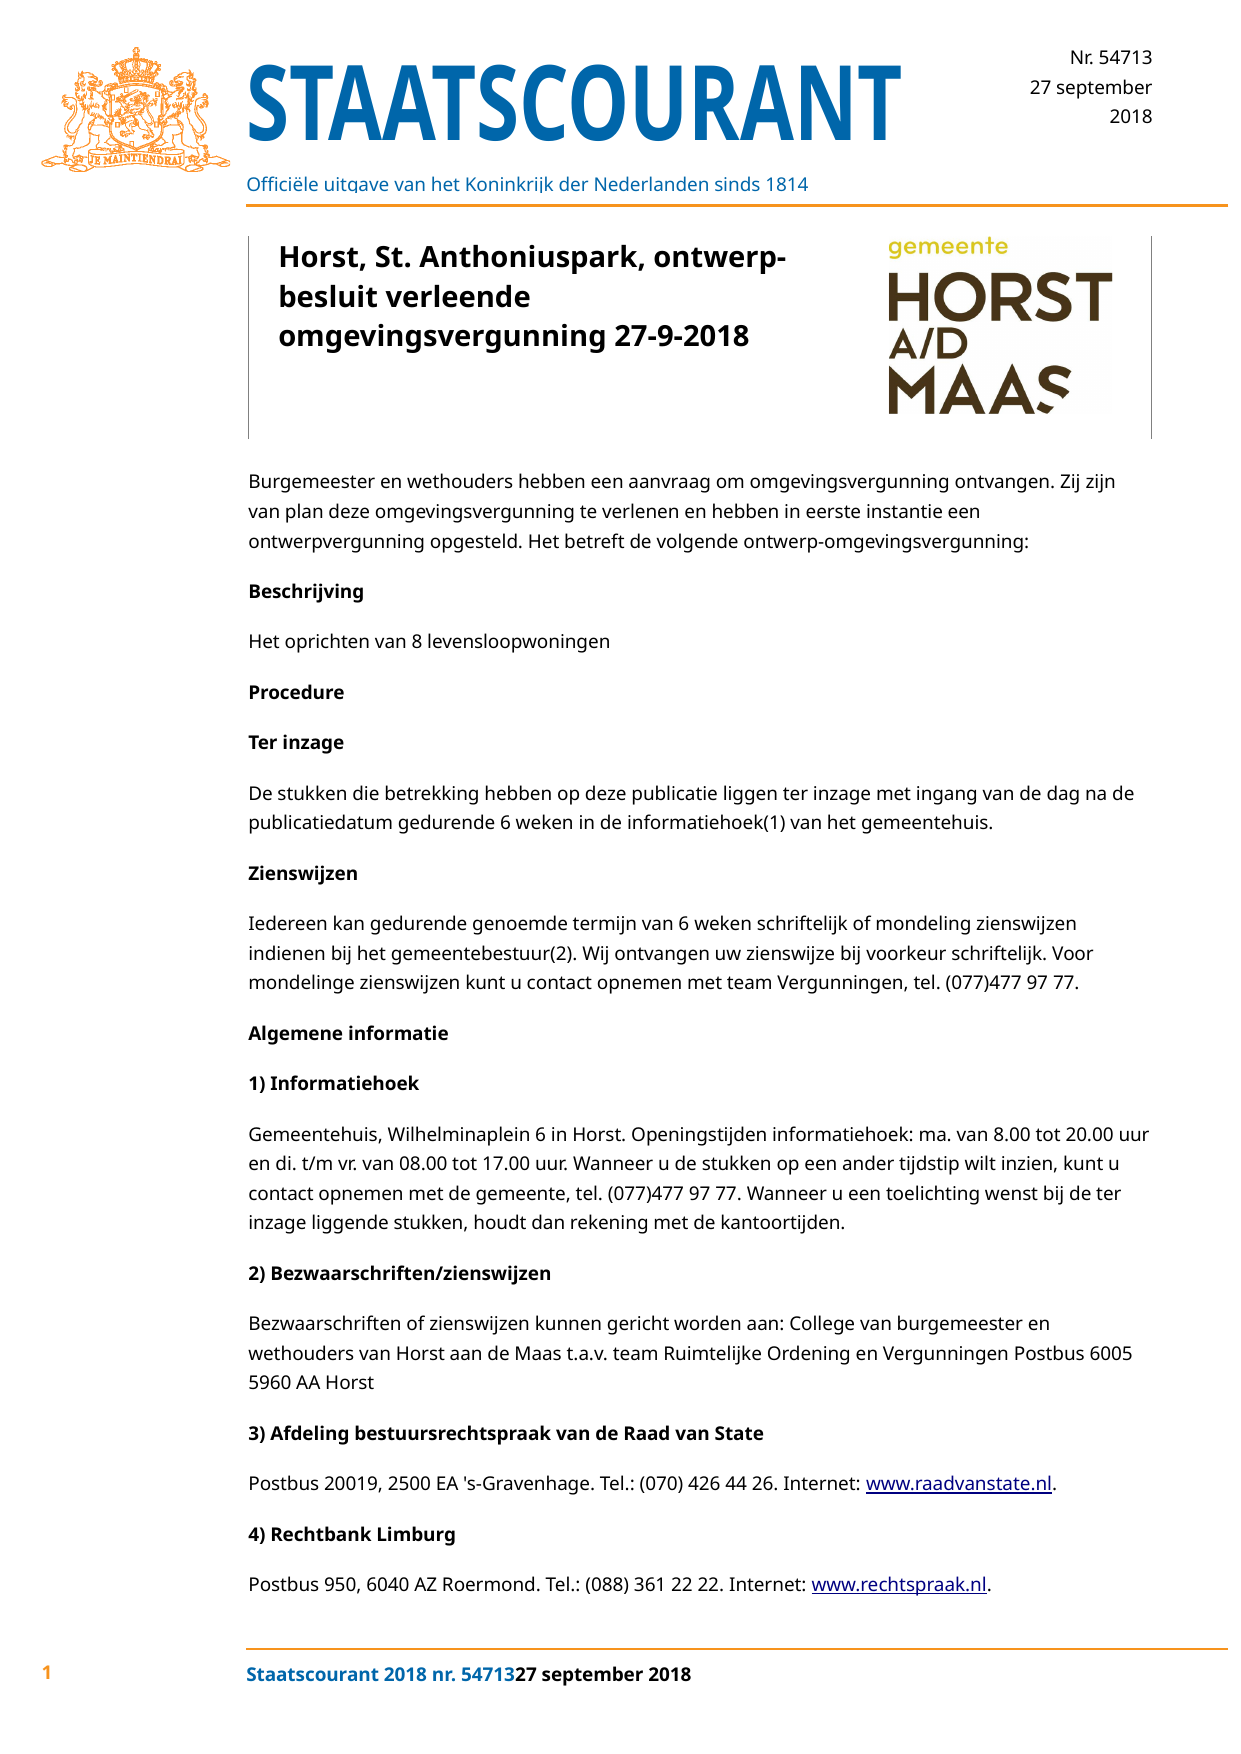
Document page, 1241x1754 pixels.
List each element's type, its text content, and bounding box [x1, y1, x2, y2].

text Het oprichten van 8 levensloopwoningen [248, 629, 1152, 654]
text Postbus 20019, 2500 EA 's-Gravenhage. Tel.: (070) 426 44 26. Internet: www.raadvanstate.nl. [248, 1470, 1152, 1496]
text 3) Afdeling bestuursrechtspraak van de Raad van State [248, 1420, 1152, 1446]
text 2) Bezwaarschriften/zienswijzen [248, 1260, 1152, 1286]
picture [41, 47, 231, 172]
table_header [850, 414, 1151, 439]
text De stukken die betrekking hebben op deze publicatie liggen ter inzage met ingang van de dag na de publicatiedatum gedurende 6 weken in de informatiehoek(1) van het gemeentehuis. [248, 780, 1152, 835]
text Burgemeester en wethouders hebben een aanvraag om omgevingsvergunning ontvangen. Zij zijn van plan deze omgevingsvergunning te verlenen en hebben in eerste instantie een ontwerpvergunning opgesteld. Het betreft de volgende ontwerp-omgevingsvergunning: [248, 469, 1152, 553]
table_header [1113, 236, 1151, 413]
text Zienswijzen [248, 860, 1152, 886]
text Bezwaarschriften of zienswijzen kunnen gericht worden aan: College van burgemeester en wethouders van Horst aan de Maas t.a.v. team Ruimtelijke Ordening en Vergunningen Postbus 6005 5960 AA Horst [248, 1310, 1152, 1395]
text Procedure [248, 679, 1152, 705]
text Algemene informatie [248, 1020, 1152, 1046]
table_header Horst, St. Anthoniuspark, ontwerp-besluit verleende omgevingsvergunning 27-9-2018 [249, 236, 850, 439]
text 4) Rechtbank Limburg [248, 1521, 1152, 1546]
text Beschrijving [248, 578, 1152, 604]
text Ter inzage [248, 729, 1152, 755]
picture [888, 236, 1113, 414]
text 1) Informatiehoek [248, 1070, 1152, 1096]
text Gemeentehuis, Wilhelminaplein 6 in Horst. Openingstijden informatiehoek: ma. van 8.00 tot 20.00 uur en di. t/m vr. van 08.00 tot 17.00 uur. Wanneer u de stukken op een ander tijdstip wilt inzien, kunt u contact opnemen met de gemeente, tel. (077)477 97 77. Wanneer u een toelichting wenst bij de ter inzage liggende stukken, houdt dan rekening met de kantoortijden. [248, 1121, 1152, 1235]
table_header [850, 236, 888, 413]
text Iedereen kan gedurende genoemde termijn van 6 weken schriftelijk of mondeling zienswijzen indienen bij het gemeentebestuur(2). Wij ontvangen uw zienswijze bij voorkeur schriftelijk. Voor mondelinge zienswijzen kunt u contact opnemen met team Vergunningen, tel. (077)477 97 77. [248, 910, 1152, 995]
text Postbus 950, 6040 AZ Roermond. Tel.: (088) 361 22 22. Internet: www.rechtspraak.nl. [248, 1571, 1152, 1597]
